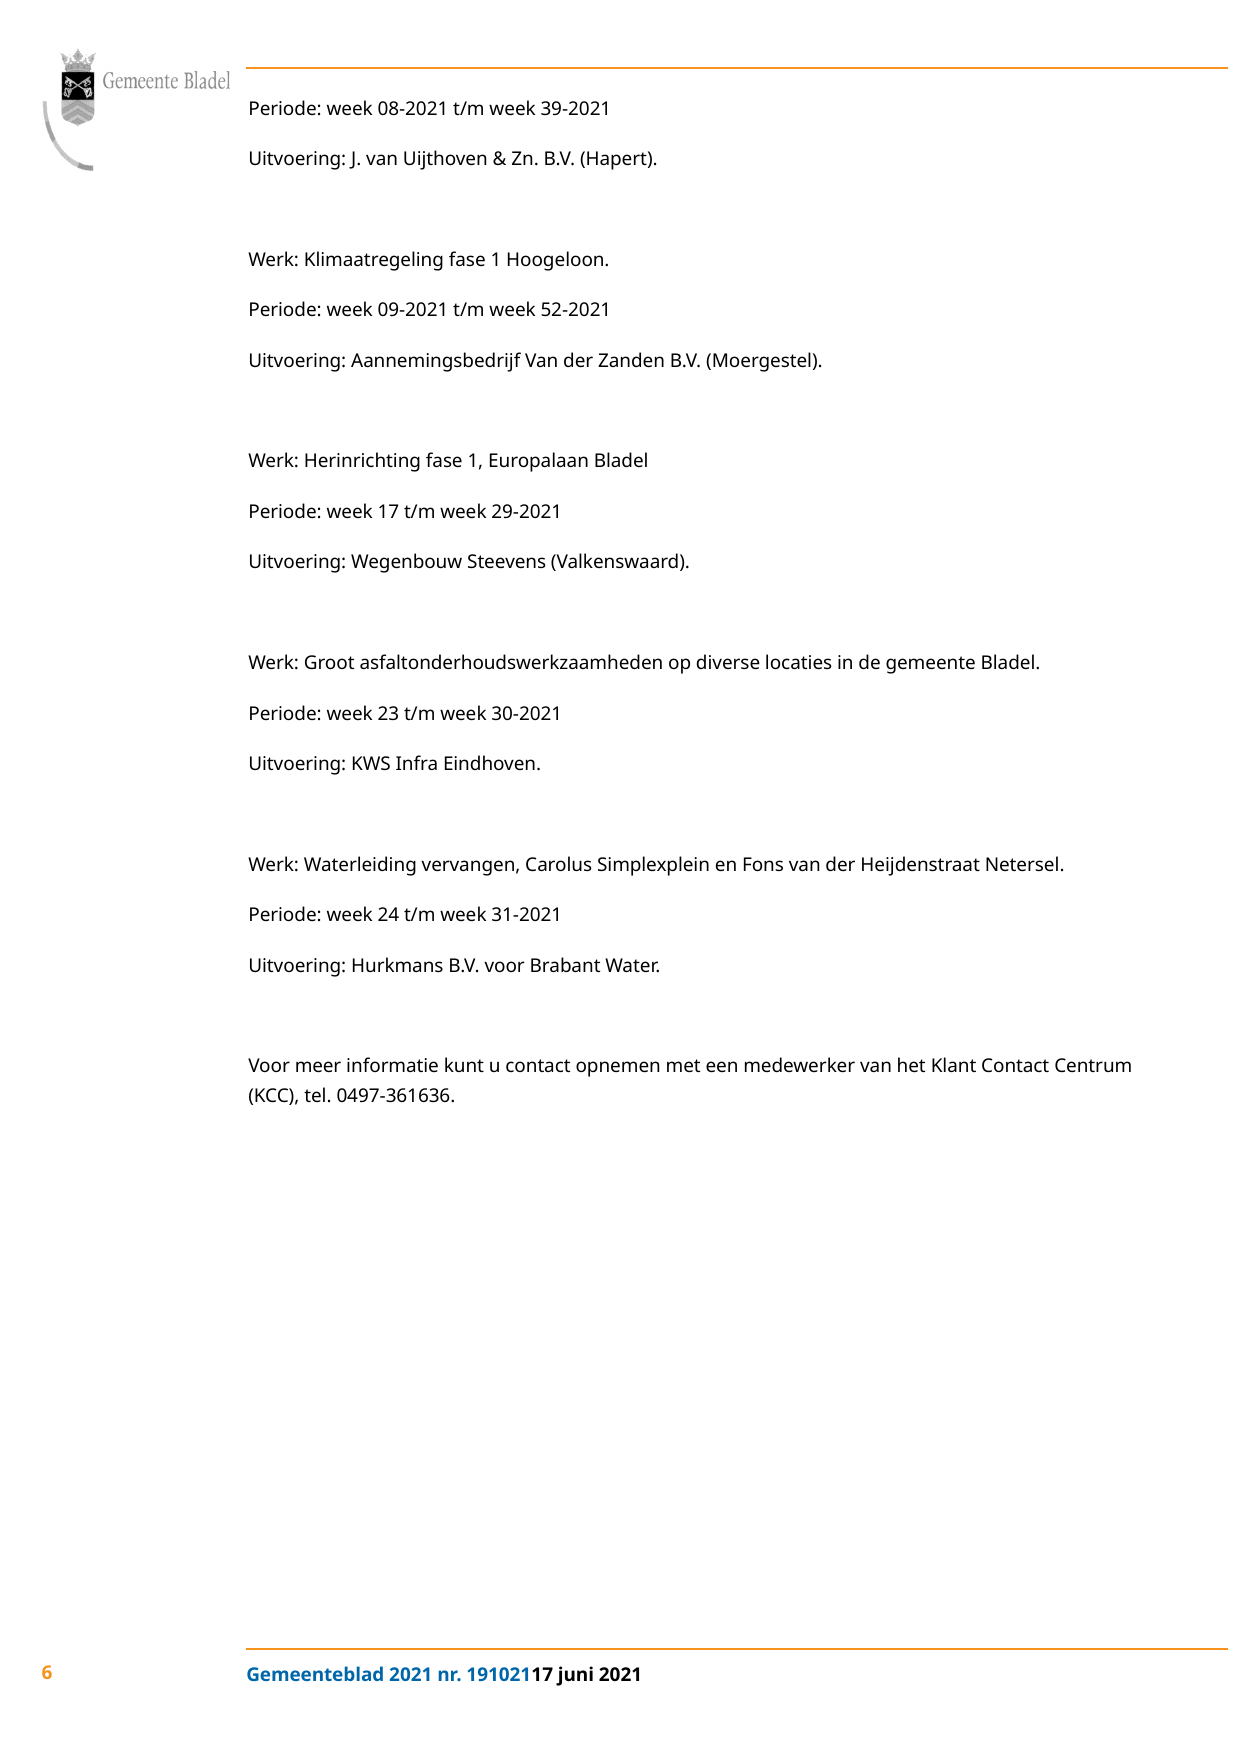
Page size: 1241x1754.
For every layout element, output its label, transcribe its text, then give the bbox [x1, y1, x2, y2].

picture [41, 47, 231, 172]
text Voor meer informatie kunt u contact opnemen met een medewerker van het Klant Contact Centrum (KCC), tel. 0497-361636. [248, 1053, 1152, 1108]
text Uitvoering: KWS Infra Eindhoven. [248, 750, 1152, 776]
text Periode: week 24 t/m week 31-2021 [248, 901, 1152, 927]
text Uitvoering: Hurkmans B.V. voor Brabant Water. [248, 952, 1152, 978]
text Periode: week 17 t/m week 29-2021 [248, 498, 1152, 524]
text Werk: Groot asfaltonderhoudswerkzaamheden op diverse locaties in de gemeente Bladel. [248, 649, 1152, 675]
text Werk: Herinrichting fase 1, Europalaan Bladel [248, 448, 1152, 473]
text Werk: Waterleiding vervangen, Carolus Simplexplein en Fons van der Heijdenstraat Netersel. [248, 851, 1152, 877]
text Werk: Klimaatregeling fase 1 Hoogeloon. [248, 246, 1152, 272]
text Periode: week 08-2021 t/m week 39-2021 [248, 95, 1152, 121]
text Uitvoering: Wegenbouw Steevens (Valkenswaard). [248, 548, 1152, 574]
text Periode: week 09-2021 t/m week 52-2021 [248, 296, 1152, 322]
text Uitvoering: Aannemingsbedrijf Van der Zanden B.V. (Moergestel). [248, 347, 1152, 373]
text Uitvoering: J. van Uijthoven & Zn. B.V. (Hapert). [248, 145, 1152, 171]
text Periode: week 23 t/m week 30-2021 [248, 700, 1152, 726]
